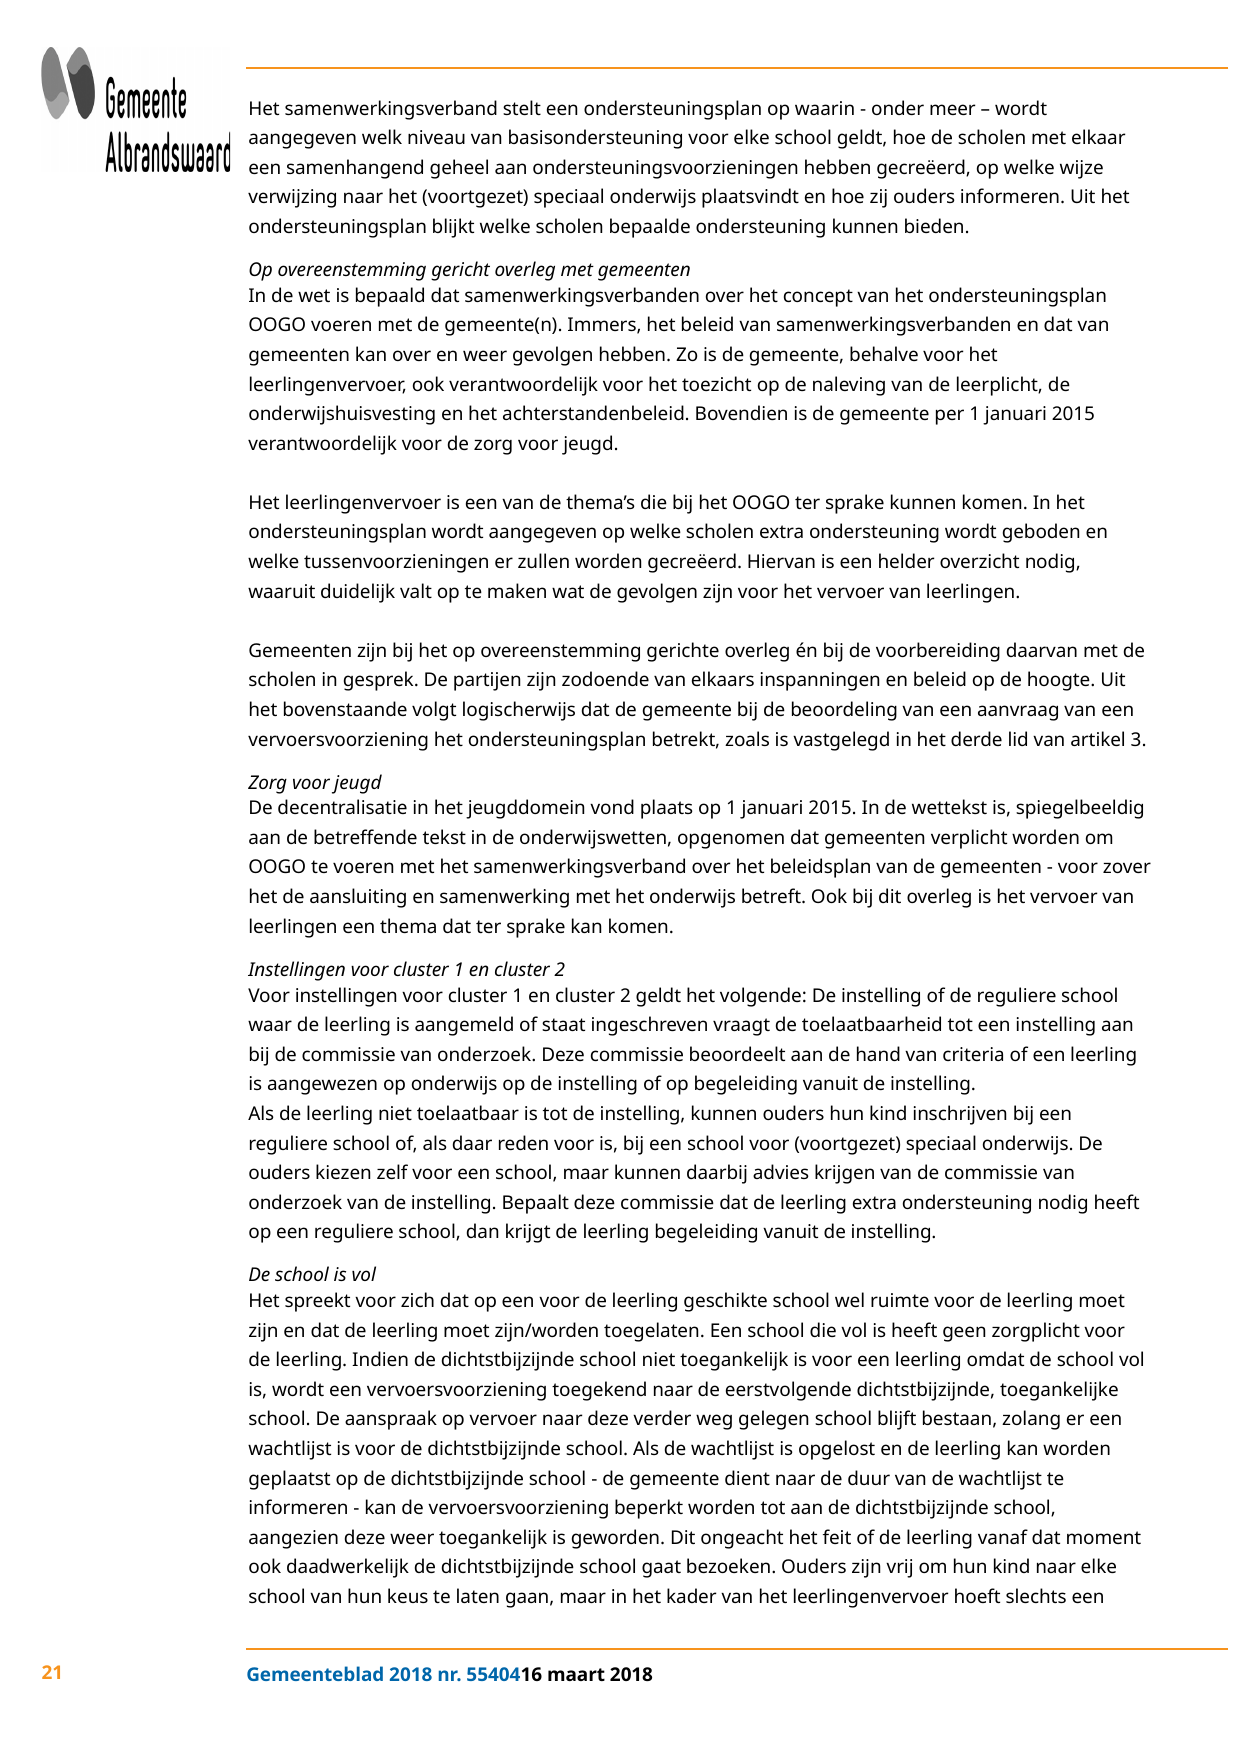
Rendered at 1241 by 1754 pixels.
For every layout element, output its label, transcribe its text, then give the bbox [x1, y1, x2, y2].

text Voor instellingen voor cluster 1 en cluster 2 geldt het volgende: De instelling of de reguliere school waar de leerling is aangemeld of staat ingeschreven vraagt de toelaatbaarheid tot een instelling aan bij de commissie van onderzoek. Deze commissie beoordeelt aan de hand van criteria of een leerling is aangewezen op onderwijs op de instelling of op begeleiding vanuit de instelling. [248, 982, 1152, 1096]
text Op overeenstemming gericht overleg met gemeenten [248, 256, 1152, 282]
text Als de leerling niet toelaatbaar is tot de instelling, kunnen ouders hun kind inschrijven bij een reguliere school of, als daar reden voor is, bij een school voor (voortgezet) speciaal onderwijs. De ouders kiezen zelf voor een school, maar kunnen daarbij advies krijgen van de commissie van onderzoek van de instelling. Bepaalt deze commissie dat de leerling extra ondersteuning nodig heeft op een reguliere school, dan krijgt de leerling begeleiding vanuit de instelling. [248, 1100, 1152, 1244]
text Het samenwerkingsverband stelt een ondersteuningsplan op waarin - onder meer – wordt aangegeven welk niveau van basisondersteuning voor elke school geldt, hoe de scholen met elkaar een samenhangend geheel aan ondersteuningsvoorzieningen hebben gecreëerd, op welke wijze verwijzing naar het (voortgezet) speciaal onderwijs plaatsvindt en hoe zij ouders informeren. Uit het ondersteuningsplan blijkt welke scholen bepaalde ondersteuning kunnen bieden. [248, 95, 1152, 239]
text Het leerlingenvervoer is een van de thema’s die bij het OOGO ter sprake kunnen komen. In het ondersteuningsplan wordt aangegeven op welke scholen extra ondersteuning wordt geboden en welke tussenvoorzieningen er zullen worden gecreëerd. Hiervan is een helder overzicht nodig, waaruit duidelijk valt op te maken wat de gevolgen zijn voor het vervoer van leerlingen. [248, 489, 1152, 603]
text Instellingen voor cluster 1 en cluster 2 [248, 956, 1152, 982]
text In de wet is bepaald dat samenwerkingsverbanden over het concept van het ondersteuningsplan OOGO voeren met de gemeente(n). Immers, het beleid van samenwerkingsverbanden en dat van gemeenten kan over en weer gevolgen hebben. Zo is de gemeente, behalve voor het leerlingenvervoer, ook verantwoordelijk voor het toezicht op de naleving van de leerplicht, de onderwijshuisvesting en het achterstandenbeleid. Bovendien is de gemeente per 1 januari 2015 verantwoordelijk voor de zorg voor jeugd. [248, 282, 1152, 456]
picture [41, 47, 231, 172]
text De decentralisatie in het jeugddomein vond plaats op 1 januari 2015. In de wettekst is, spiegelbeeldig aan de betreffende tekst in de onderwijswetten, opgenomen dat gemeenten verplicht worden om OOGO te voeren met het samenwerkingsverband over het beleidsplan van de gemeenten - voor zover het de aansluiting en samenwerking met het onderwijs betreft. Ook bij dit overleg is het vervoer van leerlingen een thema dat ter sprake kan komen. [248, 794, 1152, 939]
text Gemeenten zijn bij het op overeenstemming gerichte overleg én bij de voorbereiding daarvan met de scholen in gesprek. De partijen zijn zodoende van elkaars inspanningen en beleid op de hoogte. Uit het bovenstaande volgt logischerwijs dat de gemeente bij de beoordeling van een aanvraag van een vervoersvoorziening het ondersteuningsplan betrekt, zoals is vastgelegd in het derde lid van artikel 3. [248, 637, 1152, 751]
text Het spreekt voor zich dat op een voor de leerling geschikte school wel ruimte voor de leerling moet zijn en dat de leerling moet zijn/worden toegelaten. Een school die vol is heeft geen zorgplicht voor de leerling. Indien de dichtstbijzijnde school niet toegankelijk is voor een leerling omdat de school vol is, wordt een vervoersvoorziening toegekend naar de eerstvolgende dichtstbijzijnde, toegankelijke school. De aanspraak op vervoer naar deze verder weg gelegen school blijft bestaan, zolang er een wachtlijst is voor de dichtstbijzijnde school. Als de wachtlijst is opgelost en de leerling kan worden geplaatst op de dichtstbijzijnde school - de gemeente dient naar de duur van de wachtlijst te informeren - kan de vervoersvoorziening beperkt worden tot aan de dichtstbijzijnde school, aangezien deze weer toegankelijk is geworden. Dit ongeacht het feit of de leerling vanaf dat moment ook daadwerkelijk de dichtstbijzijnde school gaat bezoeken. Ouders zijn vrij om hun kind naar elke school van hun keus te laten gaan, maar in het kader van het leerlingenvervoer hoeft slechts een [248, 1287, 1152, 1609]
text Zorg voor jeugd [248, 769, 1152, 794]
text De school is vol [248, 1262, 1152, 1287]
